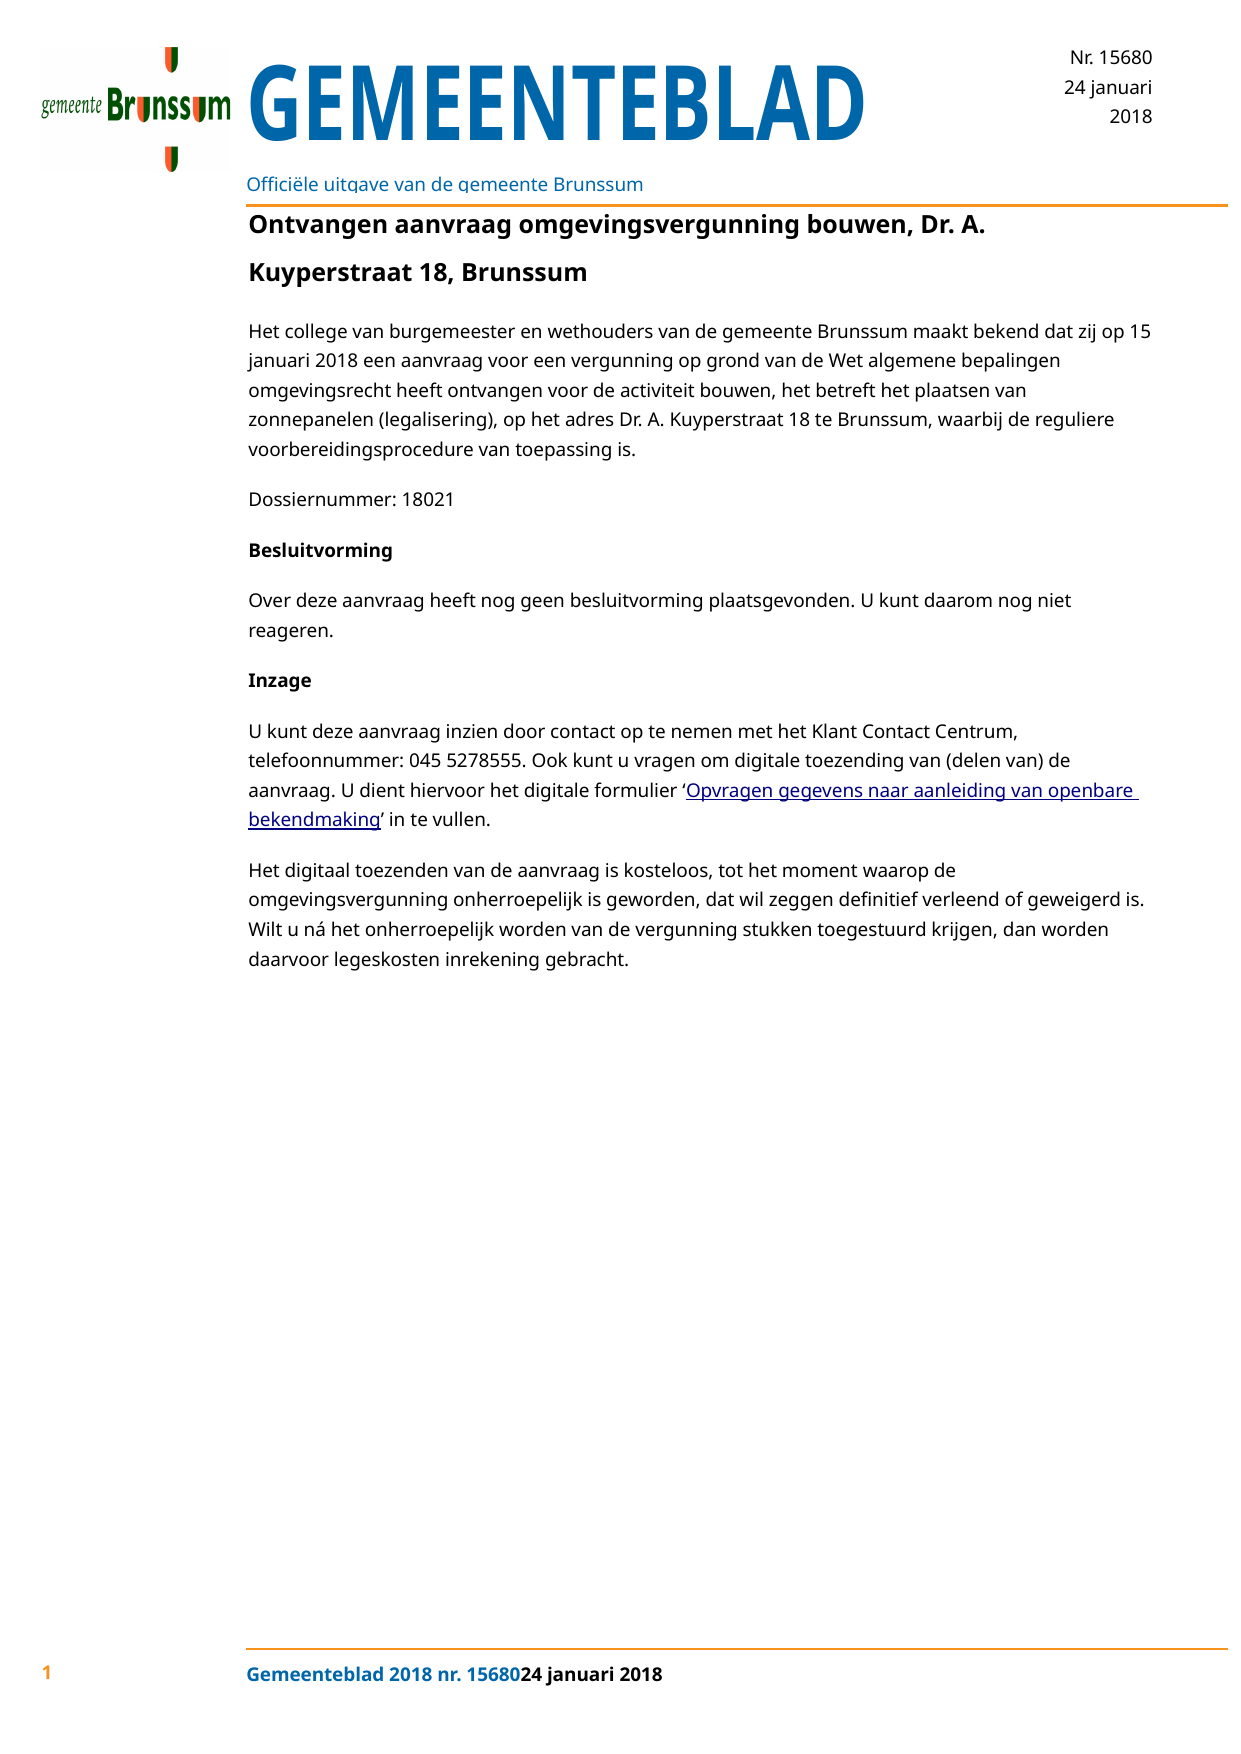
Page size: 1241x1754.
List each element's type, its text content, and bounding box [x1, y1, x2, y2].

text U kunt deze aanvraag inzien door contact op te nemen met het Klant Contact Centrum, telefoonnummer: 045 5278555. Ook kunt u vragen om digitale toezending van (delen van) de aanvraag. U dient hiervoor het digitale formulier ‘Opvragen gegevens naar aanleiding van openbare bekendmaking’ in te vullen. [248, 718, 1152, 832]
text Het digitaal toezenden van de aanvraag is kosteloos, tot het moment waarop de omgevingsvergunning onherroepelijk is geworden, dat wil zeggen definitief verleend of geweigerd is. Wilt u ná het onherroepelijk worden van de vergunning stukken toegestuurd krijgen, dan worden daarvoor legeskosten inrekening gebracht. [248, 857, 1152, 972]
text Dossiernummer: 18021 [248, 487, 1152, 512]
text Ontvangen aanvraag omgevingsvergunning bouwen, Dr. A. Kuyperstraat 18, Brunssum [248, 207, 1152, 288]
text Over deze aanvraag heeft nog geen besluitvorming plaatsgevonden. U kunt daarom nog niet reageren. [248, 587, 1152, 643]
picture [41, 47, 231, 172]
text Inzage [248, 667, 1152, 693]
text Besluitvorming [248, 537, 1152, 563]
text Het college van burgemeester en wethouders van de gemeente Brunssum maakt bekend dat zij op 15 januari 2018 een aanvraag voor een vergunning op grond van de Wet algemene bepalingen omgevingsrecht heeft ontvangen voor de activiteit bouwen, het betreft het plaatsen van zonnepanelen (legalisering), op het adres Dr. A. Kuyperstraat 18 te Brunssum, waarbij de reguliere voorbereidingsprocedure van toepassing is. [248, 318, 1152, 462]
